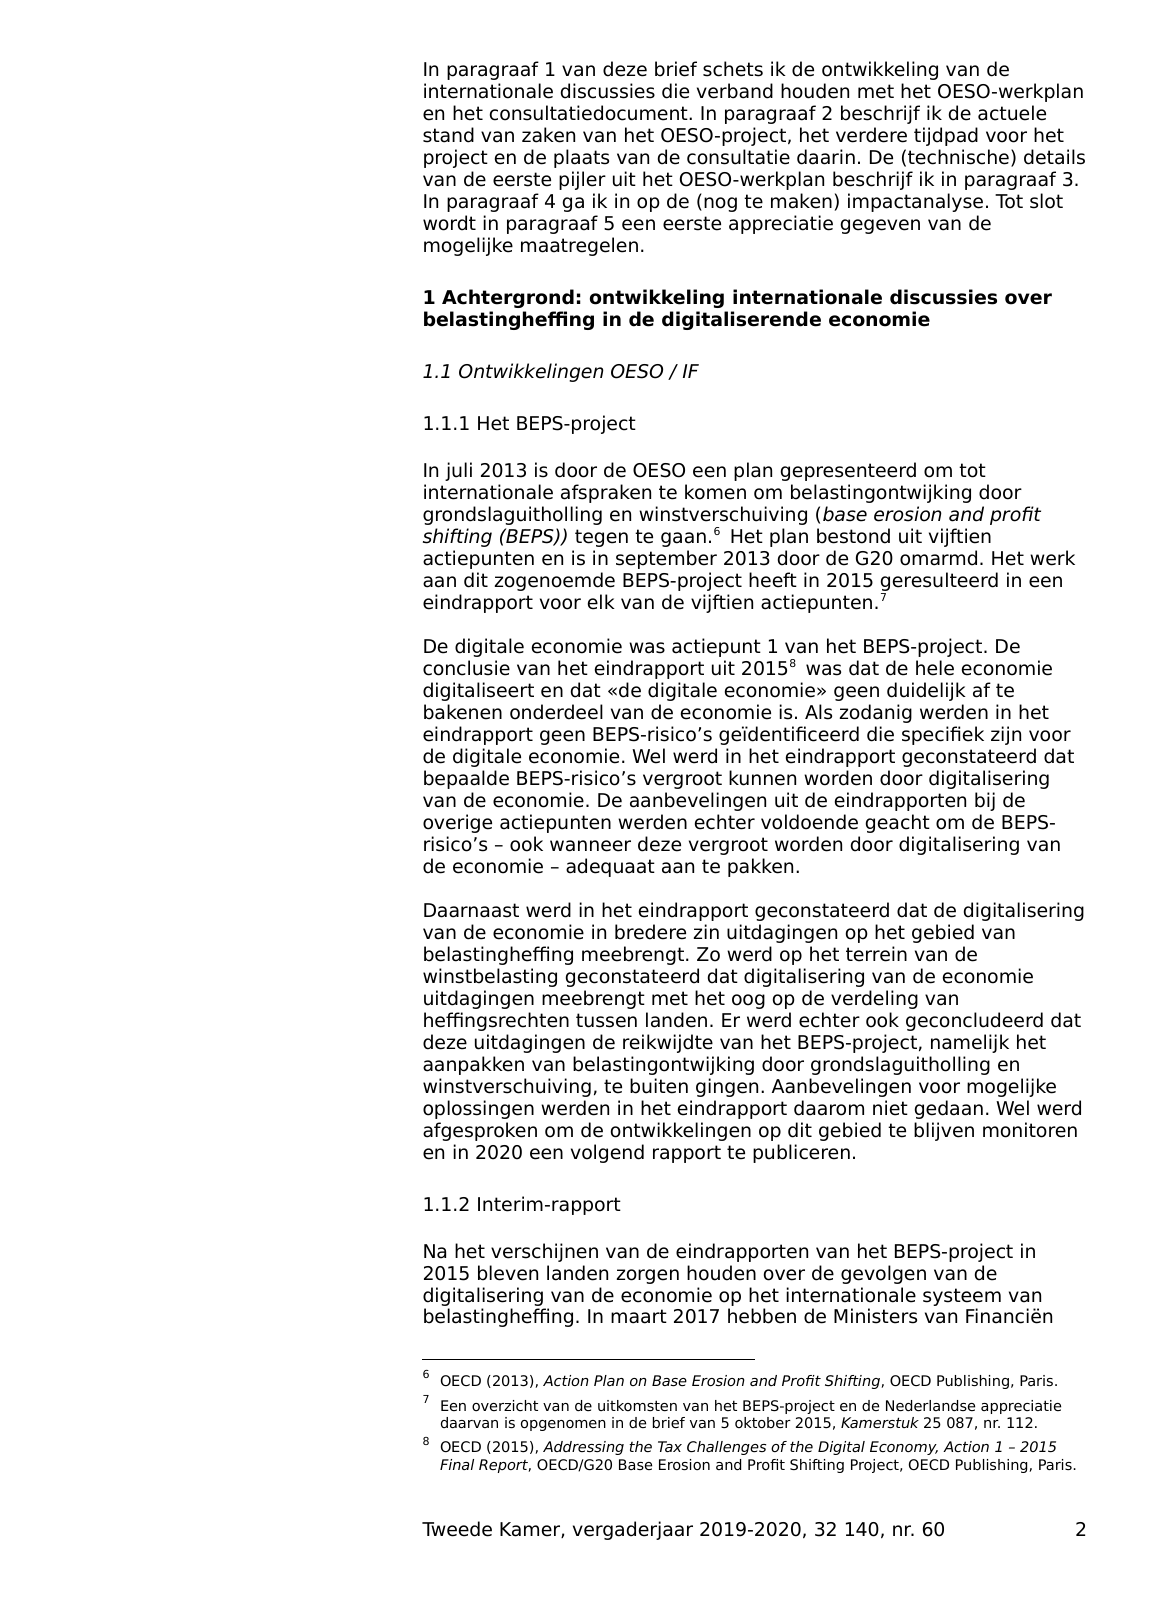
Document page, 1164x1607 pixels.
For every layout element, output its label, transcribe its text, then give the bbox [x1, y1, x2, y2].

subtitle 1.1.1 Het BEPS-project [422, 413, 1087, 435]
subtitle 1 Achtergrond: ontwikkeling internationale discussies over belastingheffing in de digitaliserende economie [422, 287, 1087, 331]
text In juli 2013 is door de OESO een plan gepresenteerd om tot internationale afspraken te komen om belastingontwijking door grondslaguitholling en winstverschuiving (base erosion and profit shifting (BEPS)) tegen te gaan. Het plan bestond uit vijftien actiepunten en is in september 2013 door de G20 omarmd. Het werk aan dit zogenoemde BEPS-project heeft in 2015 geresulteerd in een eindrapport voor elk van de vijftien actiepunten. [422, 460, 1087, 614]
text De digitale economie was actiepunt 1 van het BEPS-project. De conclusie van het eindrapport uit 2015 was dat de hele economie digitaliseert en dat «de digitale economie» geen duidelijk af te bakenen onderdeel van de economie is. Als zodanig werden in het eindrapport geen BEPS-risico’s geïdentificeerd die specifiek zijn voor de digitale economie. Wel werd in het eindrapport geconstateerd dat bepaalde BEPS-risico’s vergroot kunnen worden door digitalisering van de economie. De aanbevelingen uit de eindrapporten bij de overige actiepunten werden echter voldoende geacht om de BEPS-risico’s – ook wanneer deze vergroot worden door digitalisering van de economie – adequaat aan te pakken. [422, 636, 1087, 878]
text Na het verschijnen van de eindrapporten van het BEPS-project in 2015 bleven landen zorgen houden over de gevolgen van de digitalisering van de economie op het internationale systeem van belastingheffing. In maart 2017 hebben de Ministers van Financiën [422, 1241, 1087, 1328]
text OECD (2015), Addressing the Tax Challenges of the Digital Economy, Action 1 – 2015 Final Report, OECD/G20 Base Erosion and Profit Shifting Project, OECD Publishing, Paris. [422, 1435, 1087, 1474]
text OECD (2013), Action Plan on Base Erosion and Profit Shifting, OECD Publishing, Paris. [422, 1368, 1087, 1391]
text In paragraaf 1 van deze brief schets ik de ontwikkeling van de internationale discussies die verband houden met het OESO-werkplan en het consultatiedocument. In paragraaf 2 beschrijf ik de actuele stand van zaken van het OESO-project, het verdere tijdpad voor het project en de plaats van de consultatie daarin. De (technische) details van de eerste pijler uit het OESO-werkplan beschrijf ik in paragraaf 3. In paragraaf 4 ga ik in op de (nog te maken) impactanalyse. Tot slot wordt in paragraaf 5 een eerste appreciatie gegeven van de mogelijke maatregelen. [422, 59, 1087, 257]
subtitle 1.1.2 Interim-rapport [422, 1193, 1087, 1216]
subtitle 1.1 Ontwikkelingen OESO / IF [422, 361, 1087, 383]
text Daarnaast werd in het eindrapport geconstateerd dat de digitalisering van de economie in bredere zin uitdagingen op het gebied van belastingheffing meebrengt. Zo werd op het terrein van de winstbelasting geconstateerd dat digitalisering van de economie uitdagingen meebrengt met het oog op de verdeling van heffingsrechten tussen landen. Er werd echter ook geconcludeerd dat deze uitdagingen de reikwijdte van het BEPS-project, namelijk het aanpakken van belastingontwijking door grondslaguitholling en winstverschuiving, te buiten gingen. Aanbevelingen voor mogelijke oplossingen werden in het eindrapport daarom niet gedaan. Wel werd afgesproken om de ontwikkelingen op dit gebied te blijven monitoren en in 2020 een volgend rapport te publiceren. [422, 900, 1087, 1163]
text Een overzicht van de uitkomsten van het BEPS-project en de Nederlandse appreciatie daarvan is opgenomen in de brief van 5 oktober 2015, Kamerstuk 25 087, nr. 112. [422, 1393, 1087, 1432]
